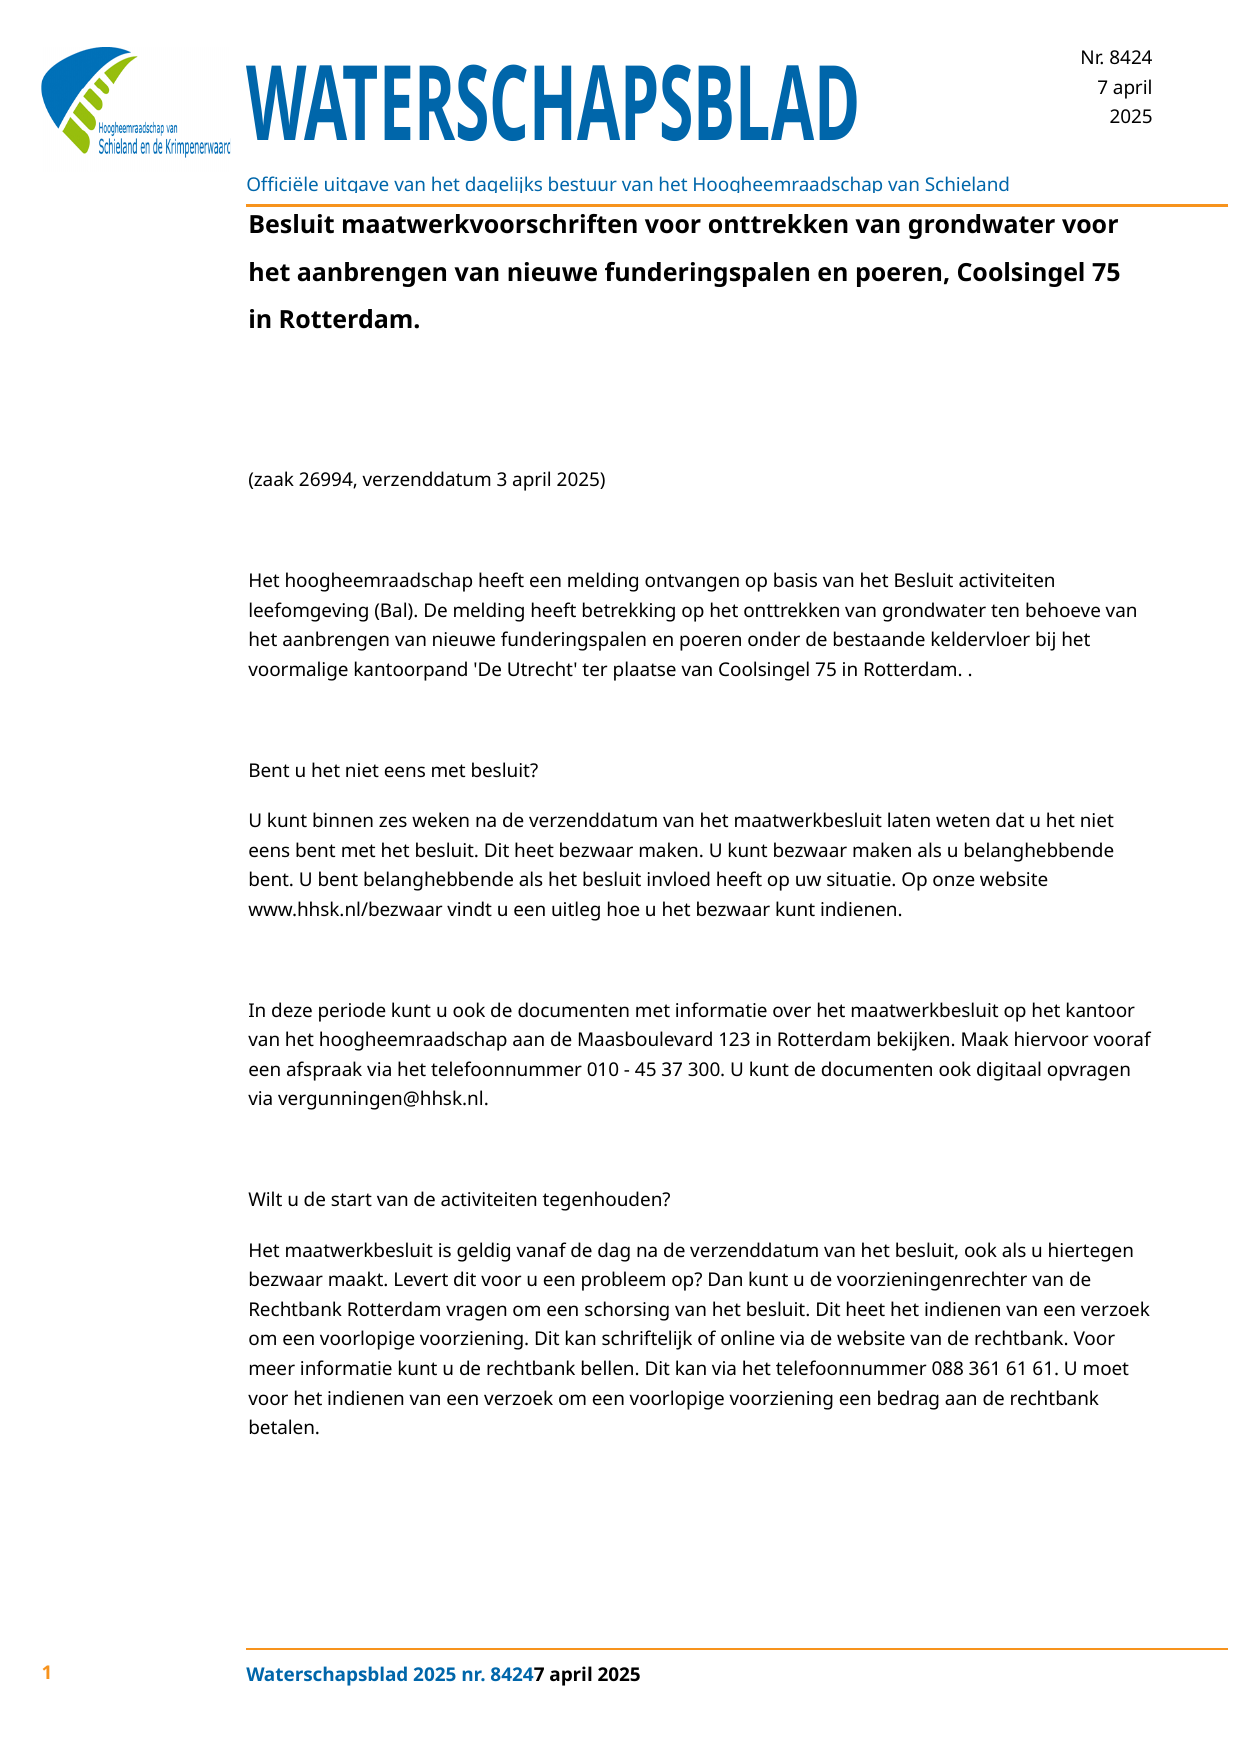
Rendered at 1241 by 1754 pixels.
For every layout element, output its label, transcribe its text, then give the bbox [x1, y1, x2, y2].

text Het maatwerkbesluit is geldig vanaf de dag na de verzenddatum van het besluit, ook als u hiertegen bezwaar maakt. Levert dit voor u een probleem op? Dan kunt u de voorzieningenrechter van de Rechtbank Rotterdam vragen om een schorsing van het besluit. Dit heet het indienen van een verzoek om een voorlopige voorziening. Dit kan schriftelijk of online via de website van de rechtbank. Voor meer informatie kunt u de rechtbank bellen. Dit kan via het telefoonnummer 088 361 61 61. U moet voor het indienen van een verzoek om een voorlopige voorziening een bedrag aan de rechtbank betalen. [248, 1237, 1152, 1440]
text Wilt u de start van de activiteiten tegenhouden? [248, 1186, 1152, 1212]
text Bent u het niet eens met besluit? [248, 757, 1152, 782]
picture [41, 47, 231, 172]
text (zaak 26994, verzenddatum 3 april 2025) [248, 466, 1152, 492]
text Het hoogheemraadschap heeft een melding ontvangen op basis van het Besluit activiteiten leefomgeving (Bal). De melding heeft betrekking op het onttrekken van grondwater ten behoeve van het aanbrengen van nieuwe funderingspalen en poeren onder de bestaande keldervloer bij het voormalige kantoorpand 'De Utrecht' ter plaatse van Coolsingel 75 in Rotterdam. . [248, 567, 1152, 682]
text U kunt binnen zes weken na de verzenddatum van het maatwerkbesluit laten weten dat u het niet eens bent met het besluit. Dit heet bezwaar maken. U kunt bezwaar maken als u belanghebbende bent. U bent belanghebbende als het besluit invloed heeft op uw situatie. Op onze website www.hhsk.nl/bezwaar vindt u een uitleg hoe u het bezwaar kunt indienen. [248, 807, 1152, 922]
text In deze periode kunt u ook de documenten met informatie over het maatwerkbesluit op het kantoor van het hoogheemraadschap aan de Maasboulevard 123 in Rotterdam bekijken. Maak hiervoor vooraf een afspraak via het telefoonnummer 010 - 45 37 300. U kunt de documenten ook digitaal opvragen via vergunningen@hhsk.nl. [248, 997, 1152, 1111]
text Besluit maatwerkvoorschriften voor onttrekken van grondwater voor het aanbrengen van nieuwe funderingspalen en poeren, Coolsingel 75 in Rotterdam. [248, 207, 1152, 336]
